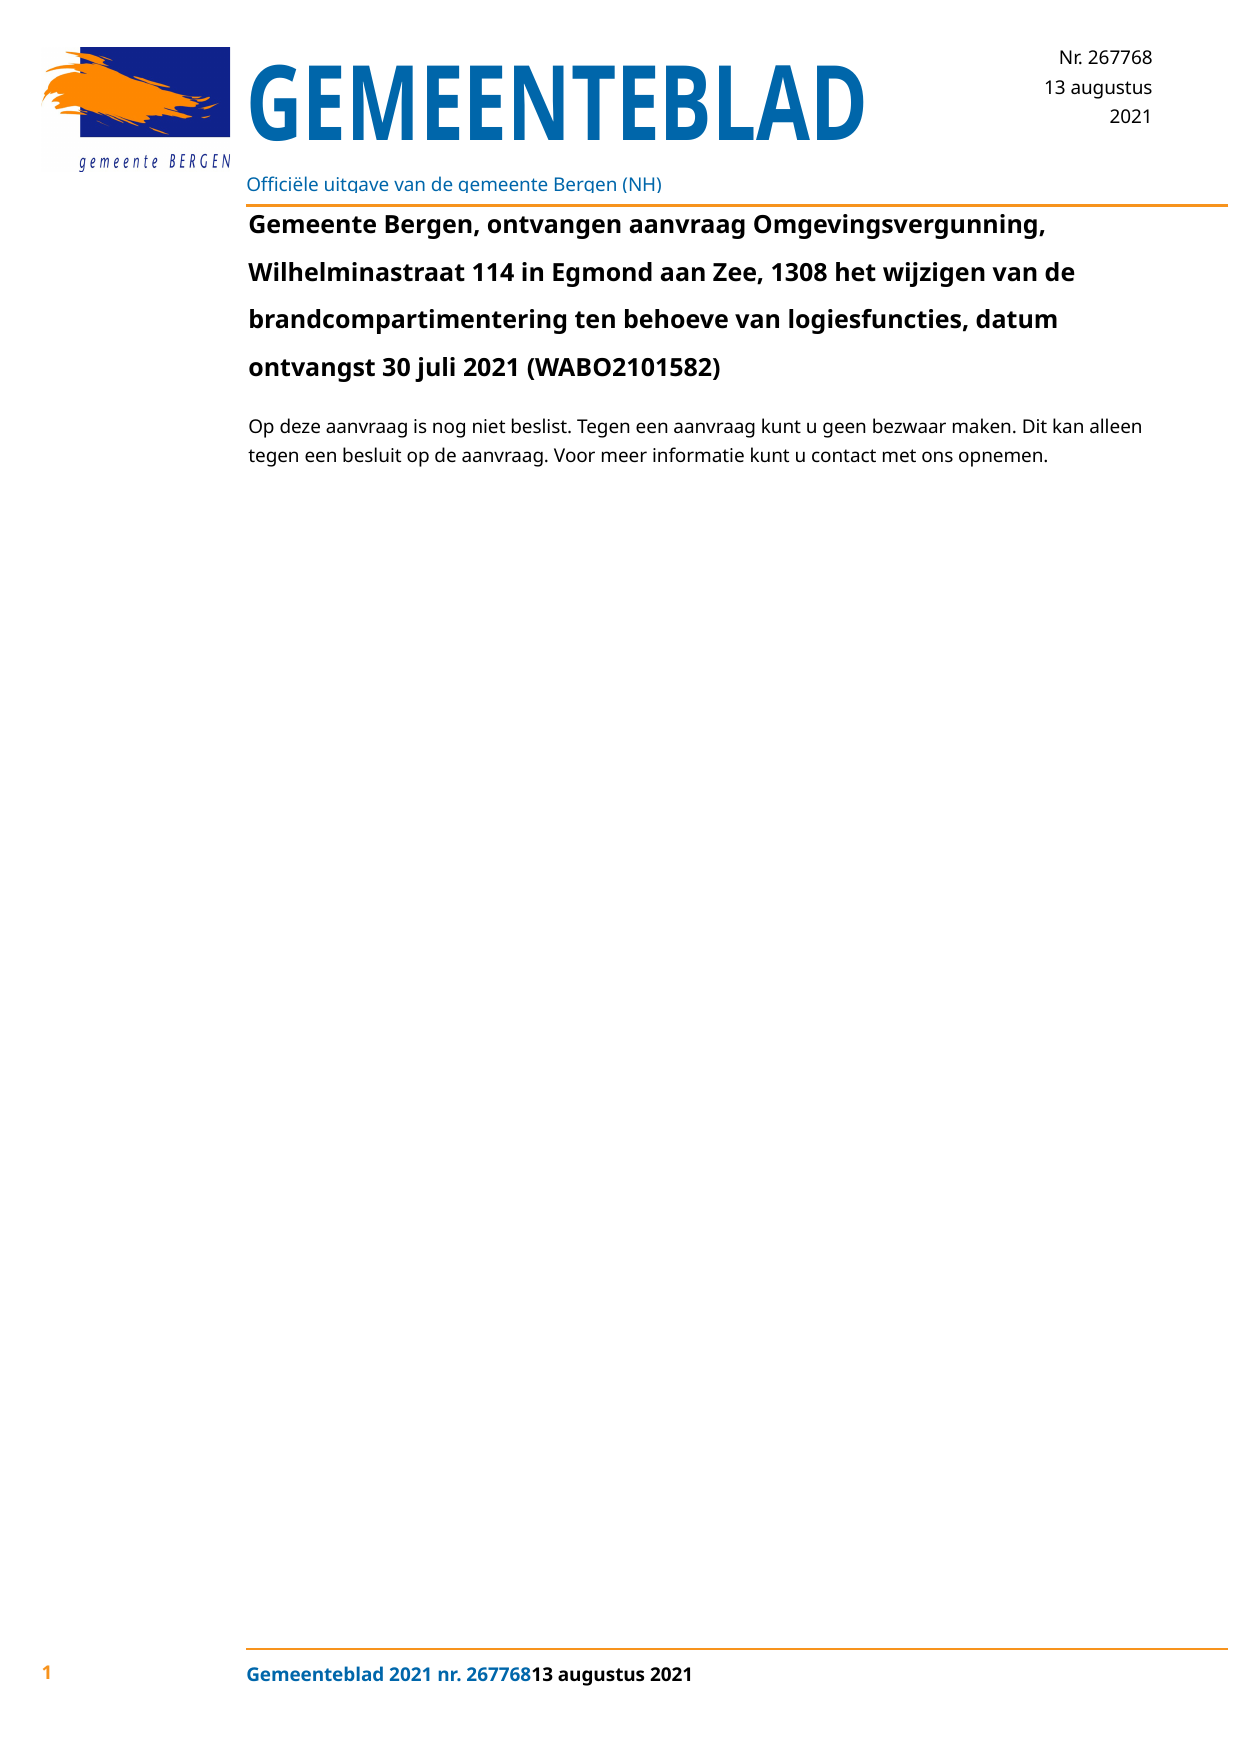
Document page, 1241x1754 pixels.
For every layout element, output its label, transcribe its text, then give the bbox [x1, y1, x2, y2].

picture [41, 47, 231, 172]
text Op deze aanvraag is nog niet beslist. Tegen een aanvraag kunt u geen bezwaar maken. Dit kan alleen tegen een besluit op de aanvraag. Voor meer informatie kunt u contact met ons opnemen. [248, 413, 1152, 468]
text Gemeente Bergen, ontvangen aanvraag Omgevingsvergunning, Wilhelminastraat 114 in Egmond aan Zee, 1308 het wijzigen van de brandcompartimentering ten behoeve van logiesfuncties, datum ontvangst 30 juli 2021 (WABO2101582) [248, 207, 1152, 384]
